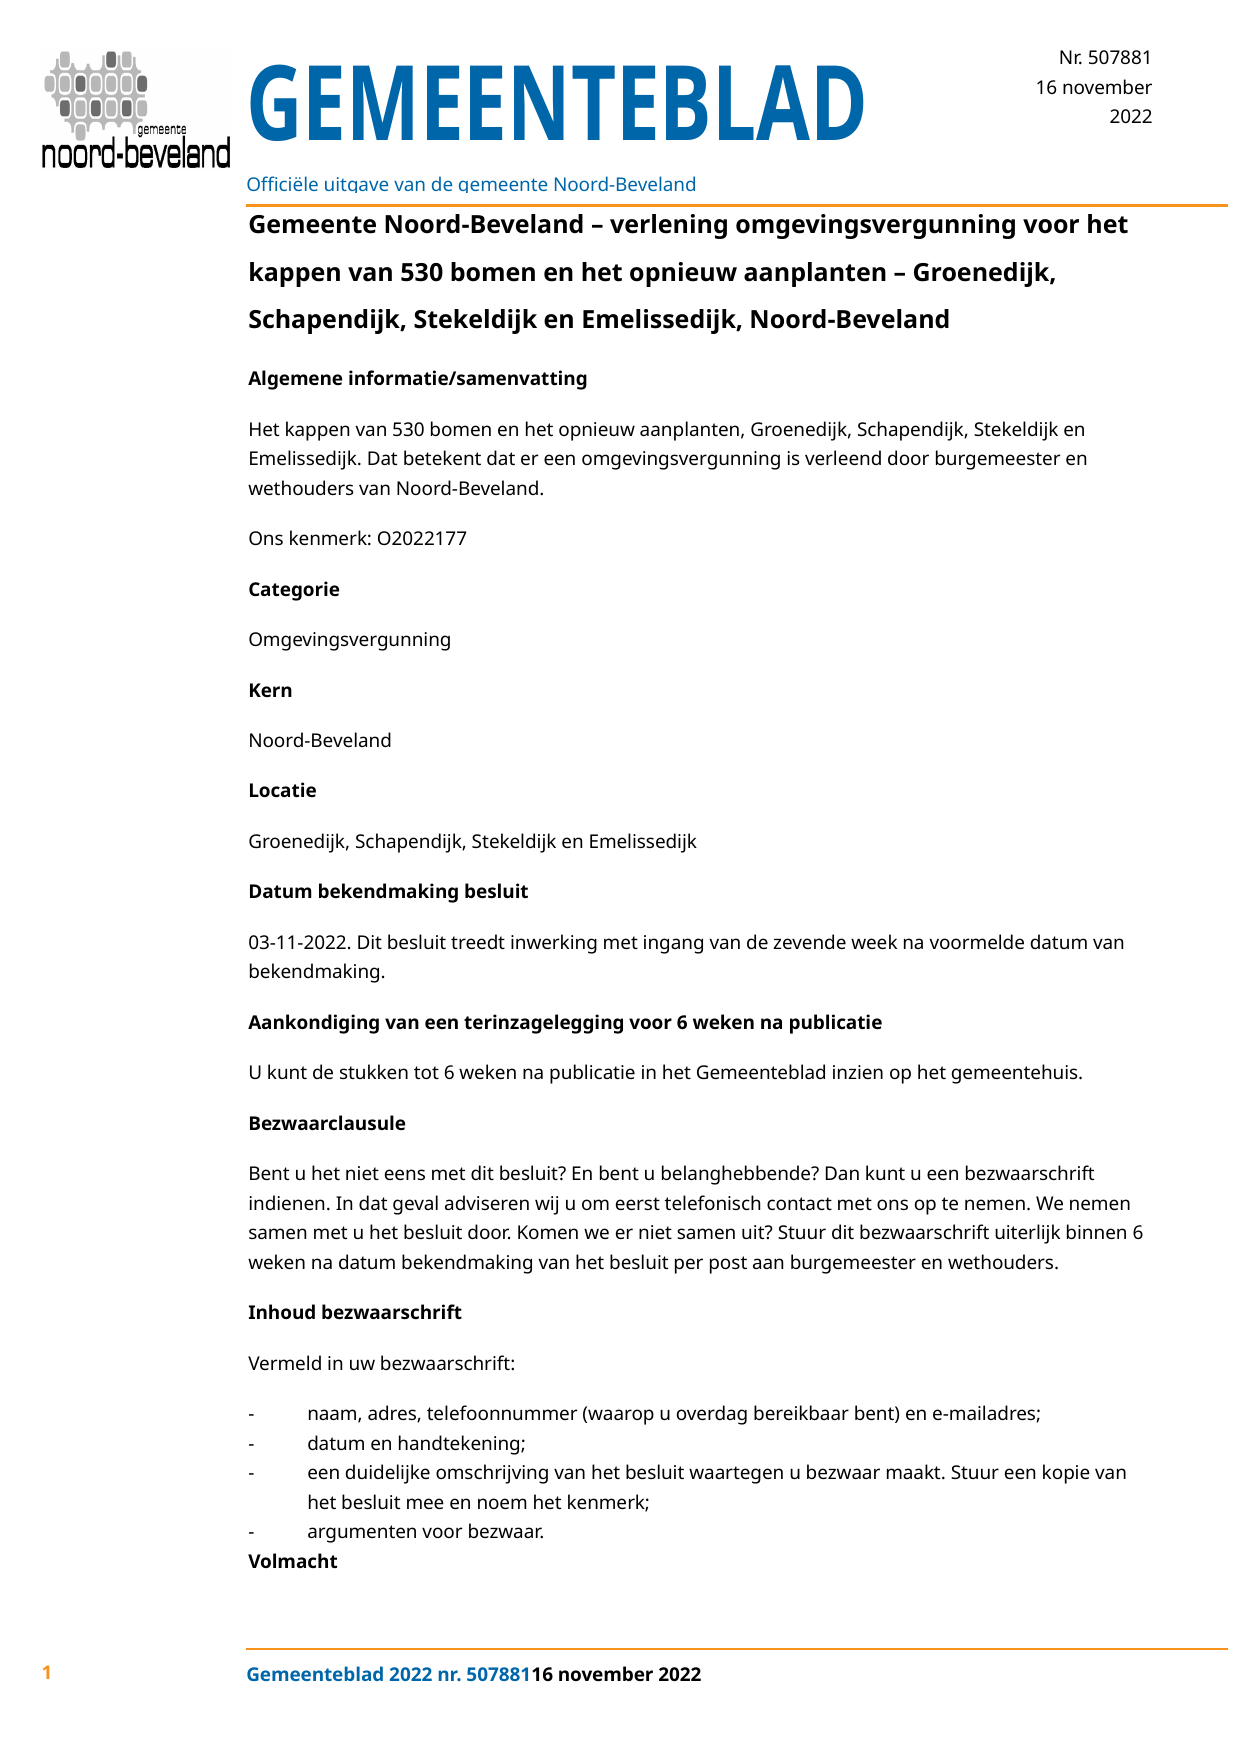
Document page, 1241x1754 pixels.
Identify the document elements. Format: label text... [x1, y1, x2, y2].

text Volmacht [248, 1548, 1152, 1574]
text Datum bekendmaking besluit [248, 878, 1152, 904]
text Gemeente Noord-Beveland – verlening omgevingsvergunning voor het kappen van 530 bomen en het opnieuw aanplanten – Groenedijk, Schapendijk, Stekeldijk en Emelissedijk, Noord-Beveland [248, 207, 1152, 336]
picture [41, 47, 231, 172]
text Groenedijk, Schapendijk, Stekeldijk en Emelissedijk [248, 828, 1152, 854]
text Aankondiging van een terinzagelegging voor 6 weken na publicatie [248, 1009, 1152, 1034]
text Bezwaarclausule [248, 1110, 1152, 1135]
text Kern [248, 677, 1152, 702]
text 03-11-2022. Dit besluit treedt inwerking met ingang van de zevende week na voormelde datum van bekendmaking. [248, 929, 1152, 984]
list argumenten voor bezwaar. [248, 1518, 1152, 1544]
text Categorie [248, 576, 1152, 602]
text Noord-Beveland [248, 727, 1152, 753]
text Bent u het niet eens met dit besluit? En bent u belanghebbende? Dan kunt u een bezwaarschrift indienen. In dat geval adviseren wij u om eerst telefonisch contact met ons op te nemen. We nemen samen met u het besluit door. Komen we er niet samen uit? Stuur dit bezwaarschrift uiterlijk binnen 6 weken na datum bekendmaking van het besluit per post aan burgemeester en wethouders. [248, 1160, 1152, 1274]
text Het kappen van 530 bomen en het opnieuw aanplanten, Groenedijk, Schapendijk, Stekeldijk en Emelissedijk. Dat betekent dat er een omgevingsvergunning is verleend door burgemeester en wethouders van Noord-Beveland. [248, 416, 1152, 501]
text Inhoud bezwaarschrift [248, 1299, 1152, 1325]
list naam, adres, telefoonnummer (waarop u overdag bereikbaar bent) en e-mailadres; [248, 1400, 1152, 1426]
list datum en handtekening; [248, 1430, 1152, 1455]
text Algemene informatie/samenvatting [248, 366, 1152, 391]
list een duidelijke omschrijving van het besluit waartegen u bezwaar maakt. Stuur een kopie van het besluit mee en noem het kenmerk; [248, 1459, 1152, 1514]
text Locatie [248, 778, 1152, 803]
text U kunt de stukken tot 6 weken na publicatie in het Gemeenteblad inzien op het gemeentehuis. [248, 1059, 1152, 1085]
text Vermeld in uw bezwaarschrift: [248, 1350, 1152, 1375]
text Ons kenmerk: O2022177 [248, 526, 1152, 551]
text Omgevingsvergunning [248, 626, 1152, 652]
